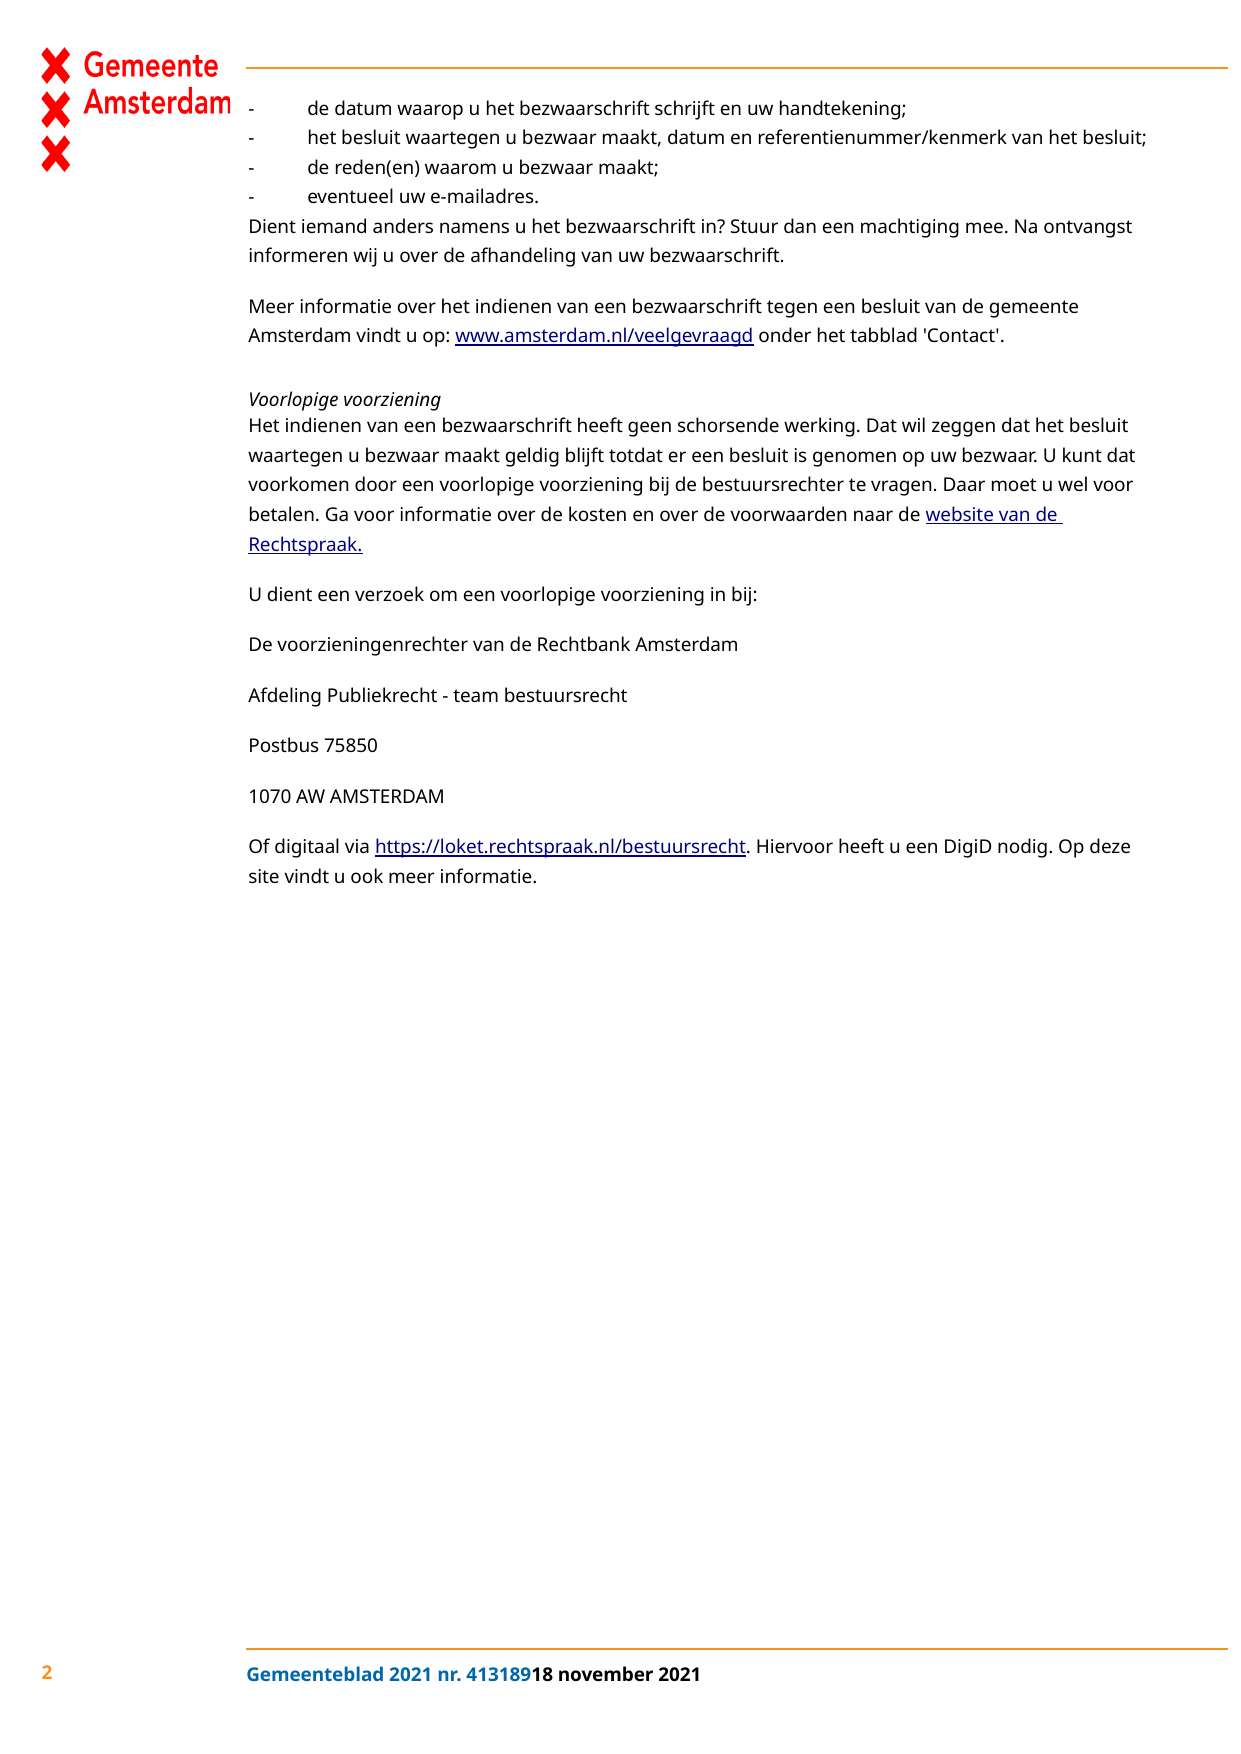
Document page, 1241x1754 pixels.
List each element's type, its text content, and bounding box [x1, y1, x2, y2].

list eventueel uw e-mailadres. [248, 183, 1152, 209]
text U dient een verzoek om een voorlopige voorziening in bij: [248, 581, 1152, 607]
text Voorlopige voorziening [248, 387, 1152, 412]
text Of digitaal via https://loket.rechtspraak.nl/bestuursrecht. Hiervoor heeft u een DigiD nodig. Op deze site vindt u ook meer informatie. [248, 833, 1152, 888]
text Dient iemand anders namens u het bezwaarschrift in? Stuur dan een machtiging mee. Na ontvangst informeren wij u over de afhandeling van uw bezwaarschrift. [248, 213, 1152, 268]
text Het indienen van een bezwaarschrift heeft geen schorsende werking. Dat wil zeggen dat het besluit waartegen u bezwaar maakt geldig blijft totdat er een besluit is genomen op uw bezwaar. U kunt dat voorkomen door een voorlopige voorziening bij de bestuursrechter te vragen. Daar moet u wel voor betalen. Ga voor informatie over de kosten en over de voorwaarden naar de website van de Rechtspraak. [248, 412, 1152, 556]
list de datum waarop u het bezwaarschrift schrijft en uw handtekening; [248, 95, 1152, 121]
text 1070 AW AMSTERDAM [248, 783, 1152, 808]
list de reden(en) waarom u bezwaar maakt; [248, 154, 1152, 180]
text Postbus 75850 [248, 732, 1152, 758]
picture [41, 47, 231, 172]
text Meer informatie over het indienen van een bezwaarschrift tegen een besluit van de gemeente Amsterdam vindt u op: www.amsterdam.nl/veelgevraagd onder het tabblad 'Contact'. [248, 293, 1152, 348]
list het besluit waartegen u bezwaar maakt, datum en referentienummer/kenmerk van het besluit; [248, 124, 1152, 150]
text De voorzieningenrechter van de Rechtbank Amsterdam [248, 632, 1152, 657]
text Afdeling Publiekrecht - team bestuursrecht [248, 682, 1152, 708]
